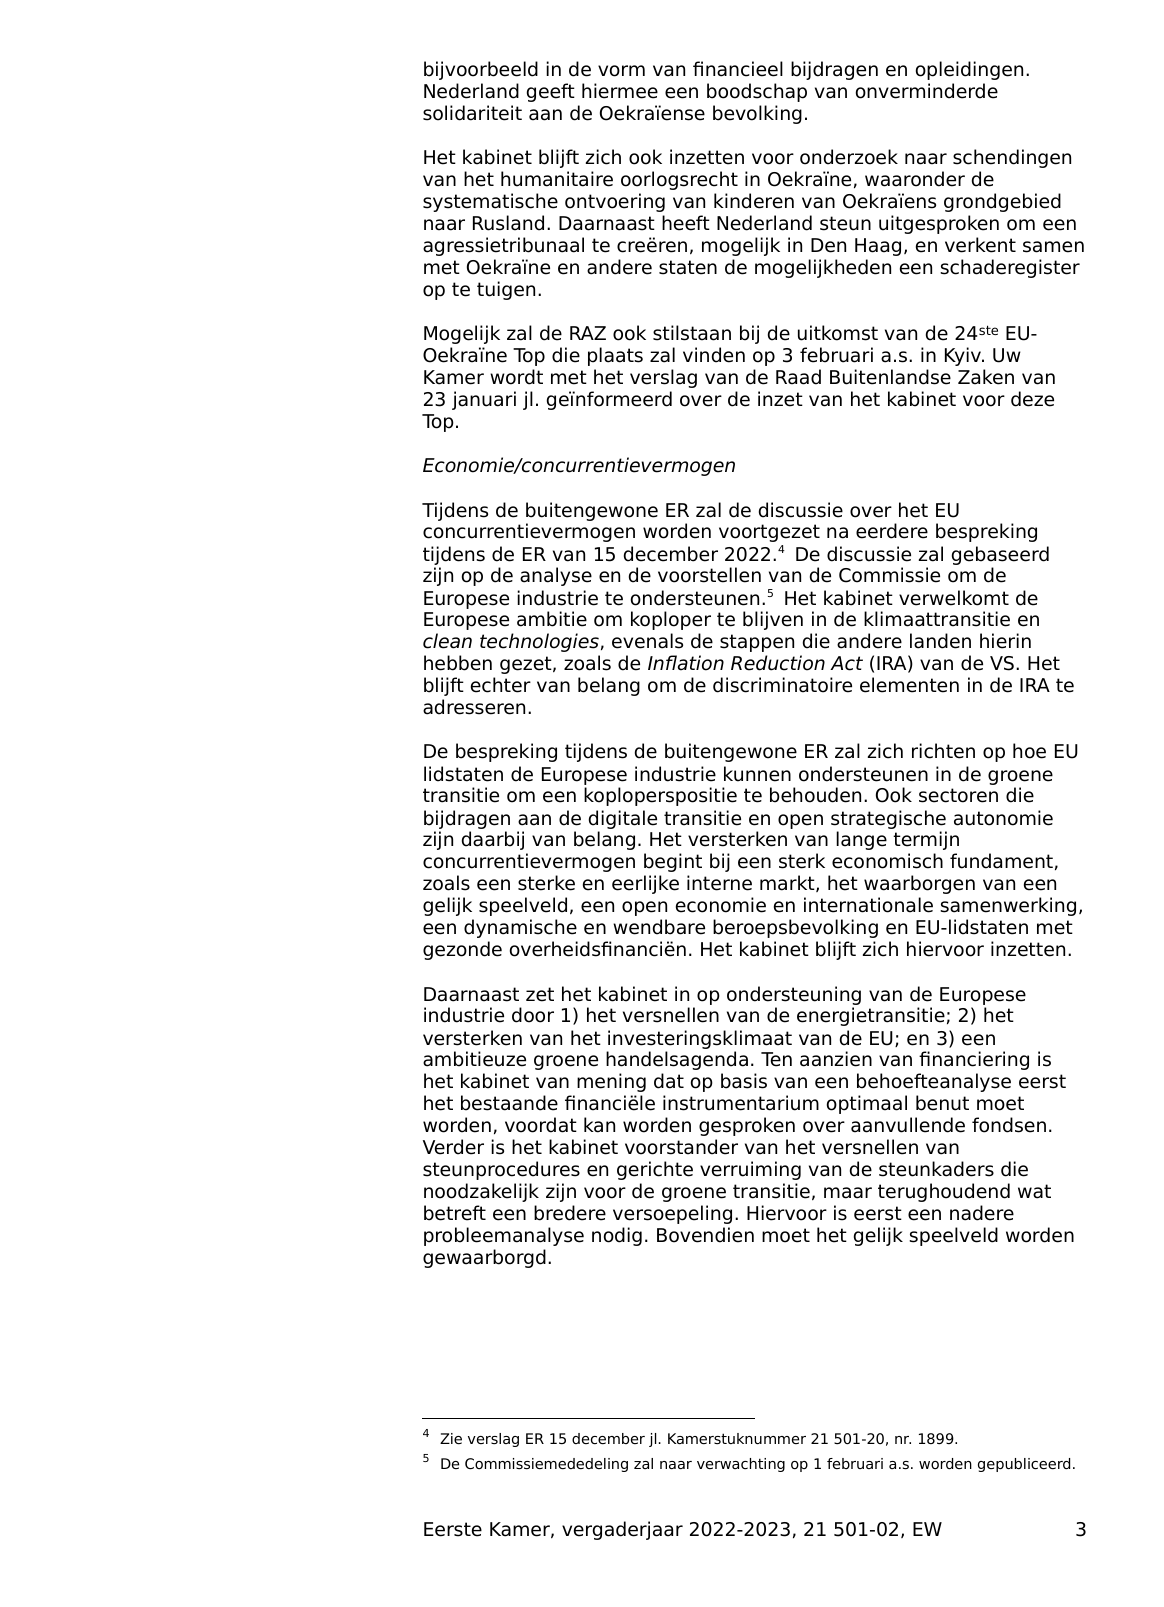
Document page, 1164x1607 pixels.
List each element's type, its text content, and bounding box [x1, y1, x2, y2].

text De bespreking tijdens de buitengewone ER zal zich richten op hoe EU lidstaten de Europese industrie kunnen ondersteunen in de groene transitie om een koploperspositie te behouden. Ook sectoren die bijdragen aan de digitale transitie en open strategische autonomie zijn daarbij van belang. Het versterken van lange termijn concurrentievermogen begint bij een sterk economisch fundament, zoals een sterke en eerlijke interne markt, het waarborgen van een gelijk speelveld, een open economie en internationale samenwerking, een dynamische en wendbare beroepsbevolking en EU-lidstaten met gezonde overheidsfinanciën. Het kabinet blijft zich hiervoor inzetten. [422, 741, 1087, 961]
subtitle Economie/concurrentievermogen [422, 455, 1087, 477]
text Zie verslag ER 15 december jl. Kamerstuknummer 21 501-20, nr. 1899. [422, 1427, 1087, 1449]
text bijvoorbeeld in de vorm van financieel bijdragen en opleidingen. Nederland geeft hiermee een boodschap van onverminderde solidariteit aan de Oekraïense bevolking. [422, 59, 1087, 125]
text Tijdens de buitengewone ER zal de discussie over het EU concurrentievermogen worden voortgezet na eerdere bespreking tijdens de ER van 15 december 2022. De discussie zal gebaseerd zijn op de analyse en de voorstellen van de Commissie om de Europese industrie te ondersteunen. Het kabinet verwelkomt de Europese ambitie om koploper te blijven in de klimaattransitie en clean technologies, evenals de stappen die andere landen hierin hebben gezet, zoals de Inflation Reduction Act (IRA) van de VS. Het blijft echter van belang om de discriminatoire elementen in de IRA te adresseren. [422, 499, 1087, 719]
text De Commissiemededeling zal naar verwachting op 1 februari a.s. worden gepubliceerd. [422, 1452, 1087, 1474]
text Mogelijk zal de RAZ ook stilstaan bij de uitkomst van de 24ste EU-Oekraïne Top die plaats zal vinden op 3 februari a.s. in Kyiv. Uw Kamer wordt met het verslag van de Raad Buitenlandse Zaken van 23 januari jl. geïnformeerd over de inzet van het kabinet voor deze Top. [422, 323, 1087, 433]
text Het kabinet blijft zich ook inzetten voor onderzoek naar schendingen van het humanitaire oorlogsrecht in Oekraïne, waaronder de systematische ontvoering van kinderen van Oekraïens grondgebied naar Rusland. Daarnaast heeft Nederland steun uitgesproken om een agressietribunaal te creëren, mogelijk in Den Haag, en verkent samen met Oekraïne en andere staten de mogelijkheden een schaderegister op te tuigen. [422, 147, 1087, 301]
text Daarnaast zet het kabinet in op ondersteuning van de Europese industrie door 1) het versnellen van de energietransitie; 2) het versterken van het investeringsklimaat van de EU; en 3) een ambitieuze groene handelsagenda. Ten aanzien van financiering is het kabinet van mening dat op basis van een behoefteanalyse eerst het bestaande financiële instrumentarium optimaal benut moet worden, voordat kan worden gesproken over aanvullende fondsen. Verder is het kabinet voorstander van het versnellen van steunprocedures en gerichte verruiming van de steunkaders die noodzakelijk zijn voor de groene transitie, maar terughoudend wat betreft een bredere versoepeling. Hiervoor is eerst een nadere probleemanalyse nodig. Bovendien moet het gelijk speelveld worden gewaarborgd. [422, 983, 1087, 1269]
